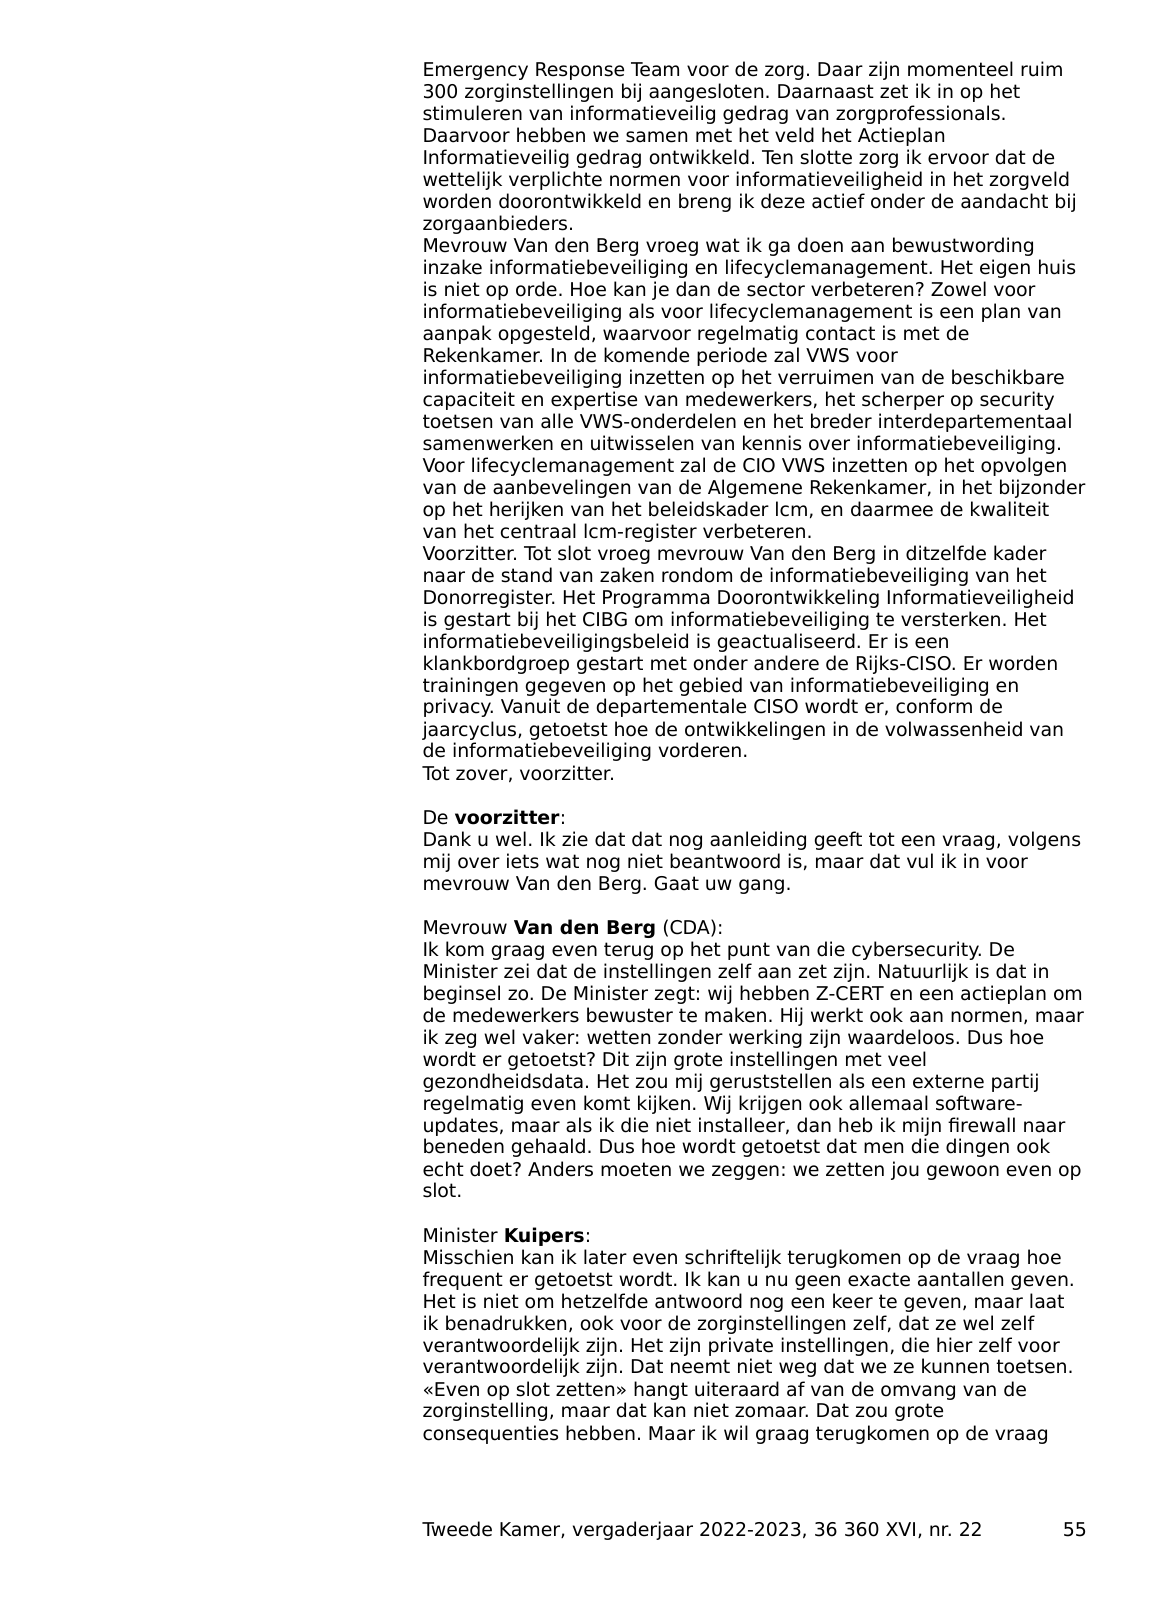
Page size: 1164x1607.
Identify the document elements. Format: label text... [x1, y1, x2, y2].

text Emergency Response Team voor de zorg. Daar zijn momenteel ruim 300 zorginstellingen bij aangesloten. Daarnaast zet ik in op het stimuleren van informatieveilig gedrag van zorgprofessionals. Daarvoor hebben we samen met het veld het Actieplan Informatieveilig gedrag ontwikkeld. Ten slotte zorg ik ervoor dat de wettelijk verplichte normen voor informatieveiligheid in het zorgveld worden doorontwikkeld en breng ik deze actief onder de aandacht bij zorgaanbieders. [422, 59, 1087, 235]
text Voorzitter. Tot slot vroeg mevrouw Van den Berg in ditzelfde kader naar de stand van zaken rondom de informatiebeveiliging van het Donorregister. Het Programma Doorontwikkeling Informatieveiligheid is gestart bij het CIBG om informatiebeveiliging te versterken. Het informatiebeveiligingsbeleid is geactualiseerd. Er is een klankbordgroep gestart met onder andere de Rijks-CISO. Er worden trainingen gegeven op het gebied van informatiebeveiliging en privacy. Vanuit de departementale CISO wordt er, conform de jaarcyclus, getoetst hoe de ontwikkelingen in de volwassenheid van de informatiebeveiliging vorderen. [422, 543, 1087, 762]
text De voorzitter: [422, 807, 1087, 828]
text Tot zover, voorzitter. [422, 762, 1087, 784]
text Mevrouw Van den Berg vroeg wat ik ga doen aan bewustwording inzake informatiebeveiliging en lifecyclemanagement. Het eigen huis is niet op orde. Hoe kan je dan de sector verbeteren? Zowel voor informatiebeveiliging als voor lifecyclemanagement is een plan van aanpak opgesteld, waarvoor regelmatig contact is met de Rekenkamer. In de komende periode zal VWS voor informatiebeveiliging inzetten op het verruimen van de beschikbare capaciteit en expertise van medewerkers, het scherper op security toetsen van alle VWS-onderdelen en het breder interdepartementaal samenwerken en uitwisselen van kennis over informatiebeveiliging. Voor lifecyclemanagement zal de CIO VWS inzetten op het opvolgen van de aanbevelingen van de Algemene Rekenkamer, in het bijzonder op het herijken van het beleidskader lcm, en daarmee de kwaliteit van het centraal lcm-register verbeteren. [422, 235, 1087, 543]
text Mevrouw Van den Berg (CDA): [422, 917, 1087, 939]
text Minister Kuipers: [422, 1224, 1087, 1247]
text Ik kom graag even terug op het punt van die cybersecurity. De Minister zei dat de instellingen zelf aan zet zijn. Natuurlijk is dat in beginsel zo. De Minister zegt: wij hebben Z-CERT en een actieplan om de medewerkers bewuster te maken. Hij werkt ook aan normen, maar ik zeg wel vaker: wetten zonder werking zijn waardeloos. Dus hoe wordt er getoetst? Dit zijn grote instellingen met veel gezondheidsdata. Het zou mij geruststellen als een externe partij regelmatig even komt kijken. Wij krijgen ook allemaal software-updates, maar als ik die niet installeer, dan heb ik mijn firewall naar beneden gehaald. Dus hoe wordt getoetst dat men die dingen ook echt doet? Anders moeten we zeggen: we zetten jou gewoon even op slot. [422, 939, 1087, 1202]
text Dank u wel. Ik zie dat dat nog aanleiding geeft tot een vraag, volgens mij over iets wat nog niet beantwoord is, maar dat vul ik in voor mevrouw Van den Berg. Gaat uw gang. [422, 828, 1087, 894]
text Misschien kan ik later even schriftelijk terugkomen op de vraag hoe frequent er getoetst wordt. Ik kan u nu geen exacte aantallen geven. Het is niet om hetzelfde antwoord nog een keer te geven, maar laat ik benadrukken, ook voor de zorginstellingen zelf, dat ze wel zelf verantwoordelijk zijn. Het zijn private instellingen, die hier zelf voor verantwoordelijk zijn. Dat neemt niet weg dat we ze kunnen toetsen. «Even op slot zetten» hangt uiteraard af van de omvang van de zorginstelling, maar dat kan niet zomaar. Dat zou grote consequenties hebben. Maar ik wil graag terugkomen op de vraag [422, 1247, 1087, 1444]
